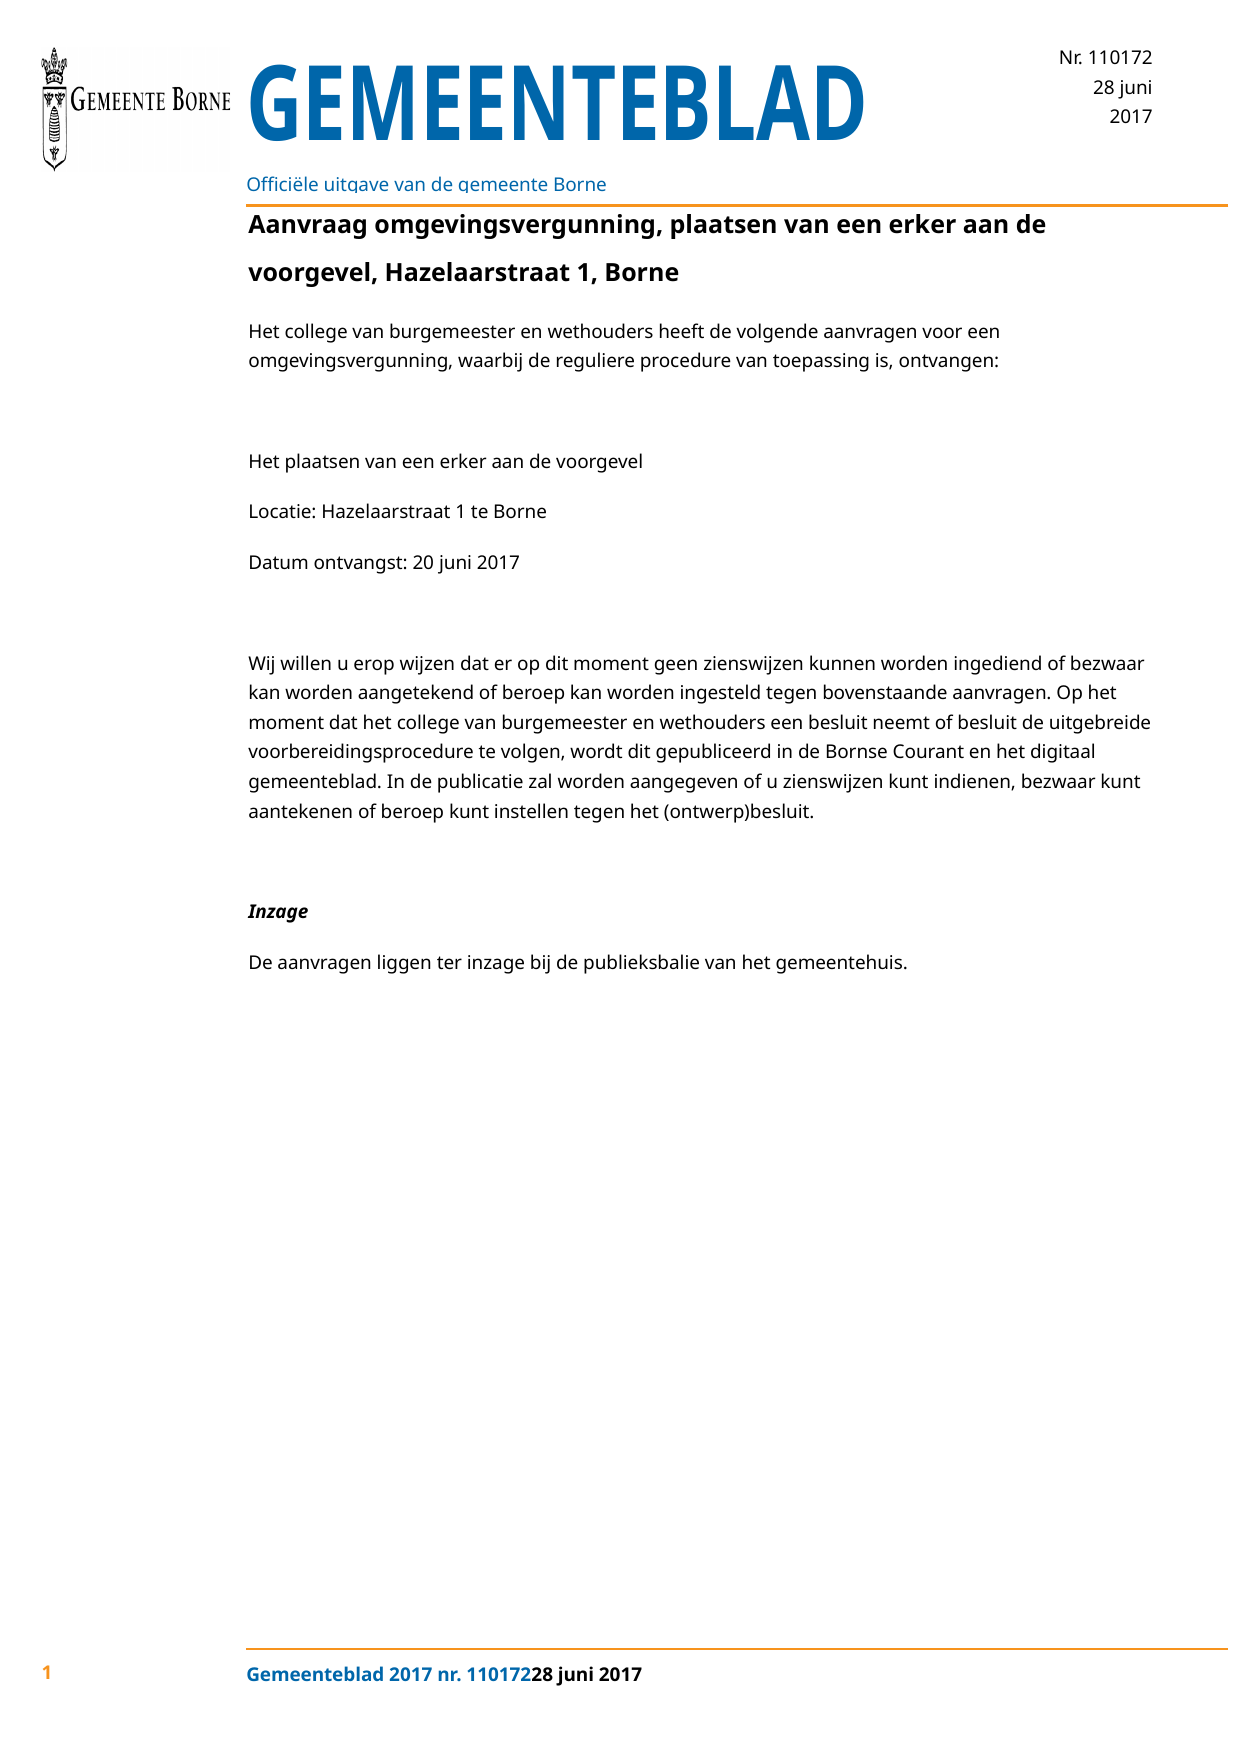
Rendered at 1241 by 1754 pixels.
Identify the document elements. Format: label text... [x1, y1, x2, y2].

picture [41, 47, 231, 172]
text Datum ontvangst: 20 juni 2017 [248, 549, 1152, 575]
text Het college van burgemeester en wethouders heeft de volgende aanvragen voor een omgevingsvergunning, waarbij de reguliere procedure van toepassing is, ontvangen: [248, 318, 1152, 373]
text Aanvraag omgevingsvergunning, plaatsen van een erker aan de voorgevel, Hazelaarstraat 1, Borne [248, 207, 1152, 288]
text Locatie: Hazelaarstraat 1 te Borne [248, 499, 1152, 524]
text Wij willen u erop wijzen dat er op dit moment geen zienswijzen kunnen worden ingediend of bezwaar kan worden aangetekend of beroep kan worden ingesteld tegen bovenstaande aanvragen. Op het moment dat het college van burgemeester en wethouders een besluit neemt of besluit de uitgebreide voorbereidingsprocedure te volgen, wordt dit gepubliceerd in de Bornse Courant en het digitaal gemeenteblad. In de publicatie zal worden aangegeven of u zienswijzen kunt indienen, bezwaar kunt aantekenen of beroep kunt instellen tegen het (ontwerp)besluit. [248, 650, 1152, 824]
text Het plaatsen van een erker aan de voorgevel [248, 448, 1152, 474]
text De aanvragen liggen ter inzage bij de publieksbalie van het gemeentehuis. [248, 949, 1152, 975]
text Inzage [248, 899, 1152, 924]
